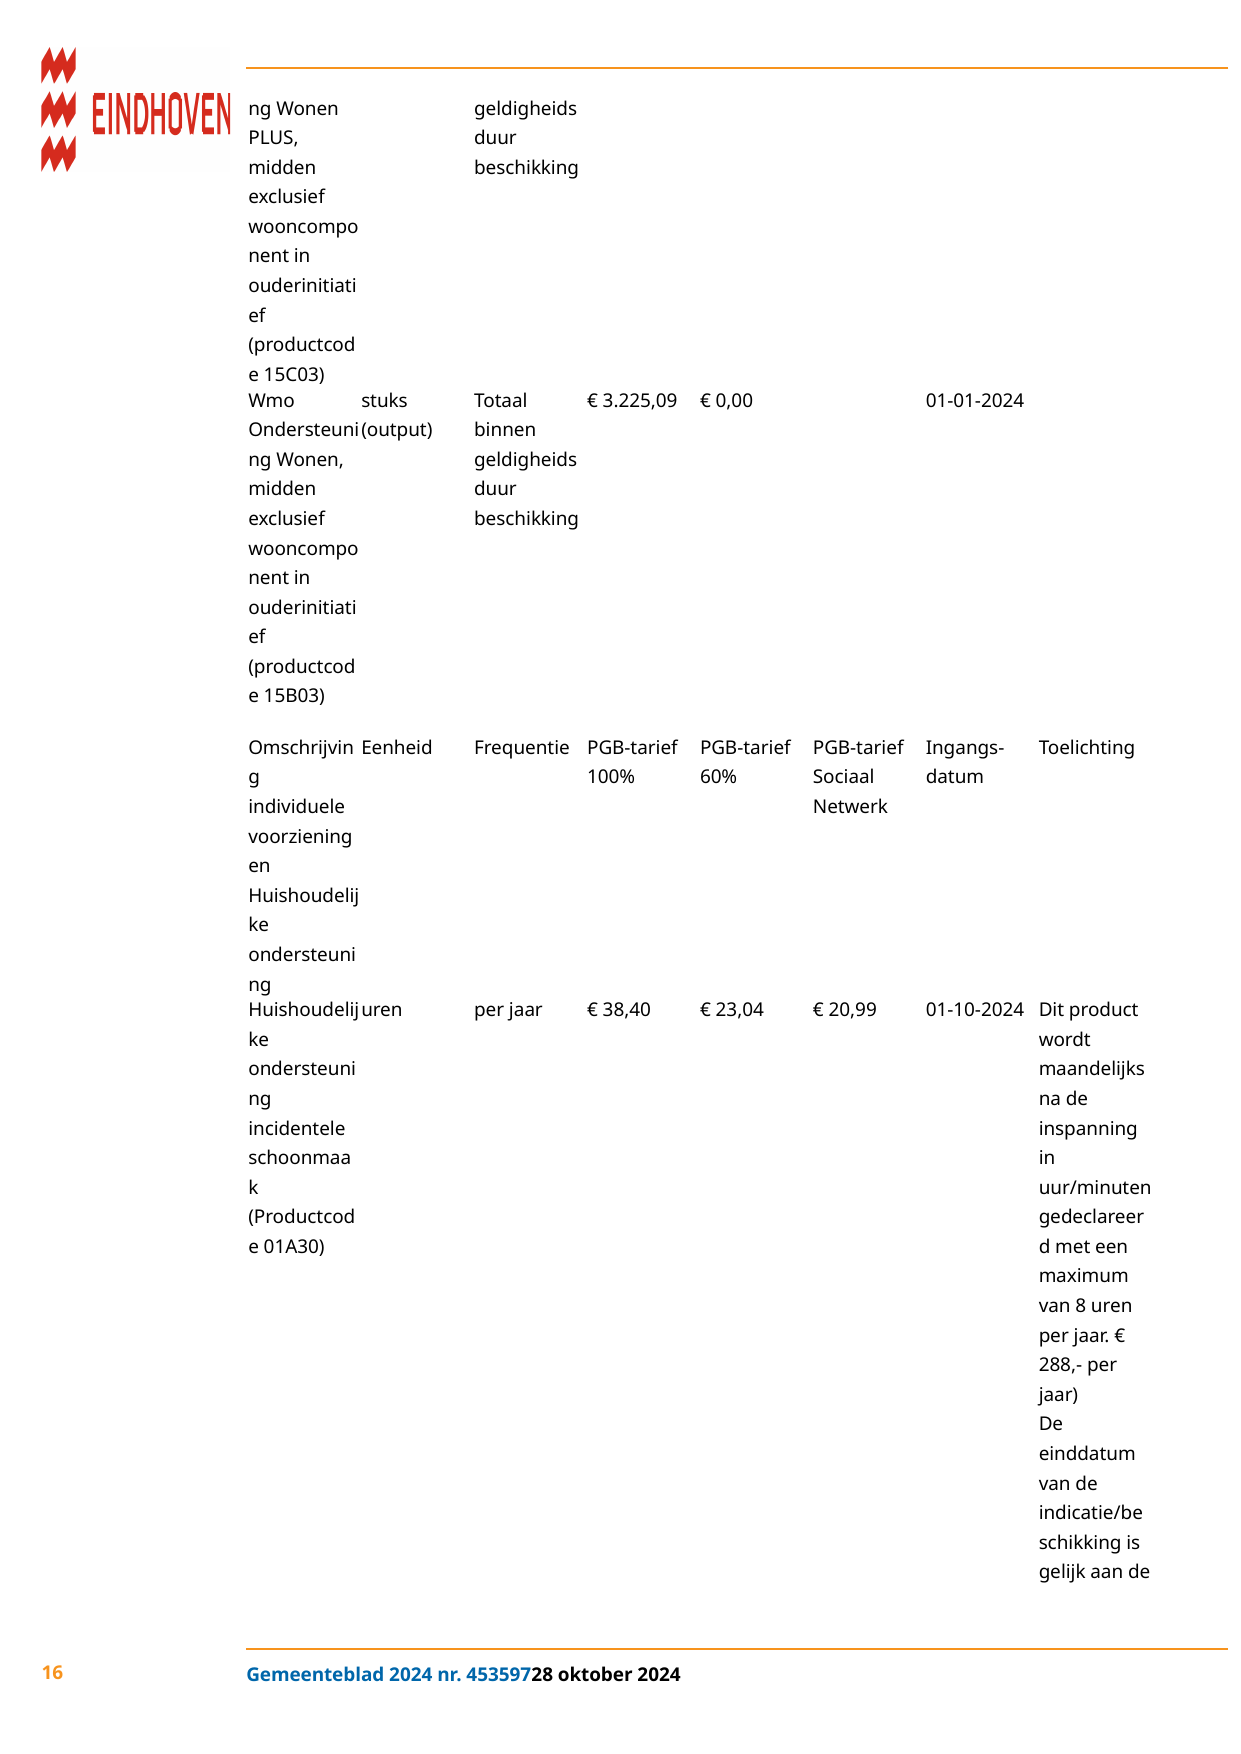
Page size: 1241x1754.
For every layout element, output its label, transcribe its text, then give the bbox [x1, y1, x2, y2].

table_cell 01-10-2024 [926, 996, 1038, 1584]
table_cell [587, 708, 700, 734]
table_cell [587, 95, 700, 387]
table_cell stuks (output) [361, 387, 474, 708]
table_cell [813, 95, 926, 387]
table_cell [1039, 95, 1152, 387]
table_cell PGB-tarief 60% [700, 734, 813, 996]
table_cell Ingangs- datum [926, 734, 1038, 996]
table_cell 01-01-2024 [926, 387, 1038, 708]
table_cell [700, 708, 813, 734]
table_cell € 20,99 [813, 996, 926, 1584]
table_cell Frequentie [474, 734, 587, 996]
table_cell Omschrijving individuele voorzieningen Huishoudelijke ondersteuning [248, 734, 361, 996]
table_cell geldigheidsduur beschikking [474, 95, 587, 387]
table_cell Huishoudelijke ondersteuning incidentele schoonmaak (Productcode 01A30) [248, 996, 361, 1584]
table_cell [700, 95, 813, 387]
table_cell € 3.225,09 [587, 387, 700, 708]
table_cell per jaar [474, 996, 587, 1584]
table_cell € 38,40 [587, 996, 700, 1584]
table_cell Totaal binnen geldigheidsduur beschikking [474, 387, 587, 708]
table_cell [474, 708, 587, 734]
table_cell Dit product wordt maandelijks na de inspanning in uur/minuten gedeclareerd met een maximum van 8 uren per jaar. € 288,- per jaar) De einddatum van de indicatie/beschikking is gelijk aan de [1039, 996, 1152, 1584]
table_cell [926, 95, 1038, 387]
table_cell Toelichting [1039, 734, 1152, 996]
table_cell Eenheid [361, 734, 474, 996]
table_cell [248, 708, 361, 734]
table_cell [813, 387, 926, 708]
table_cell [1039, 708, 1152, 734]
table_cell uren [361, 996, 474, 1584]
table_cell [813, 708, 926, 734]
table_cell PGB-tarief 100% [587, 734, 700, 996]
table_cell PGB-tarief Sociaal Netwerk [813, 734, 926, 996]
table_cell € 0,00 [700, 387, 813, 708]
table_cell Wmo Ondersteuning Wonen, midden exclusief wooncomponent in ouderinitiatief (productcode 15B03) [248, 387, 361, 708]
table_cell ng Wonen PLUS, midden exclusief wooncomponent in ouderinitiatief (productcode 15C03) [248, 95, 361, 387]
table_cell [926, 708, 1038, 734]
picture [41, 47, 231, 172]
table_cell [361, 708, 474, 734]
table_cell [361, 95, 474, 387]
table_cell [1039, 387, 1152, 708]
table_cell € 23,04 [700, 996, 813, 1584]
